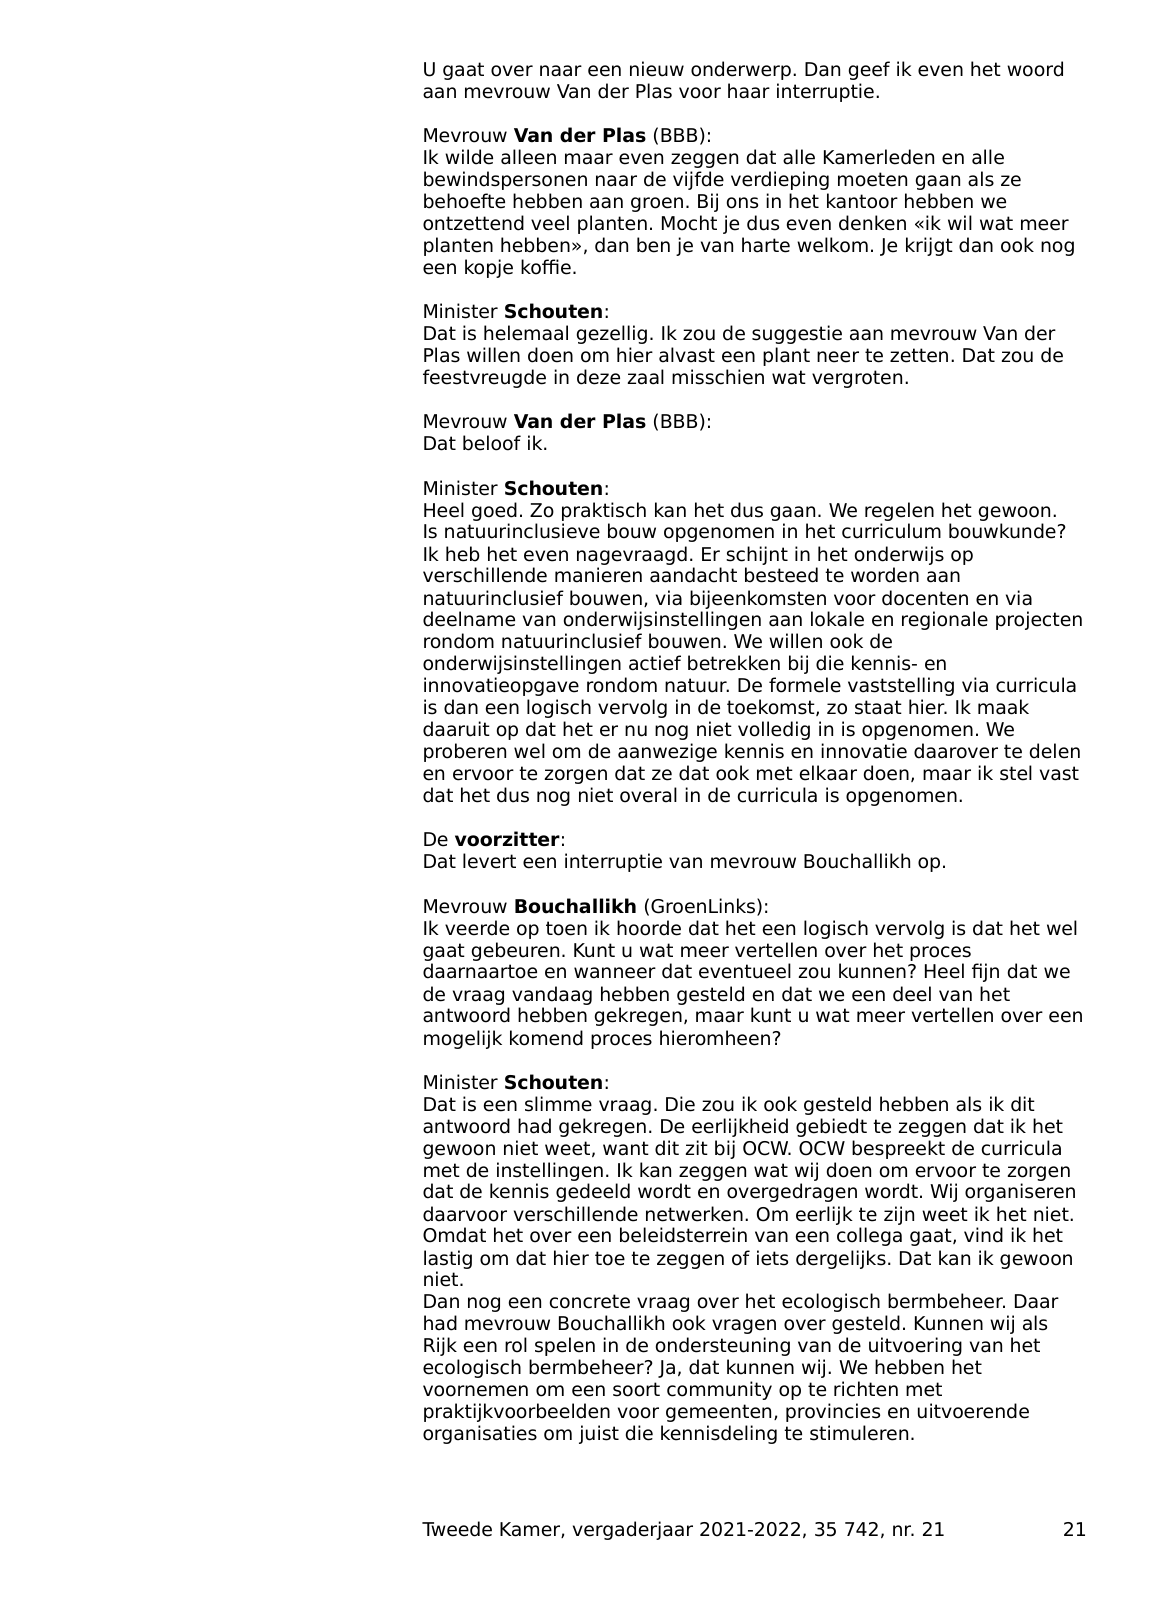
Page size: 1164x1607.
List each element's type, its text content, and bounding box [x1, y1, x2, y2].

text Mevrouw Van der Plas (BBB): [422, 125, 1087, 147]
text Mevrouw Bouchallikh (GroenLinks): [422, 896, 1087, 917]
text Minister Schouten: [422, 301, 1087, 323]
text Dat beloof ik. [422, 433, 1087, 455]
text Minister Schouten: [422, 1072, 1087, 1093]
text Dan nog een concrete vraag over het ecologisch bermbeheer. Daar had mevrouw Bouchallikh ook vragen over gesteld. Kunnen wij als Rijk een rol spelen in de ondersteuning van de uitvoering van het ecologisch bermbeheer? Ja, dat kunnen wij. We hebben het voornemen om een soort community op te richten met praktijkvoorbeelden voor gemeenten, provincies en uitvoerende organisaties om juist die kennisdeling te stimuleren. [422, 1291, 1087, 1445]
text Heel goed. Zo praktisch kan het dus gaan. We regelen het gewoon. [422, 499, 1087, 521]
text Is natuurinclusieve bouw opgenomen in het curriculum bouwkunde? Ik heb het even nagevraagd. Er schijnt in het onderwijs op verschillende manieren aandacht besteed te worden aan natuurinclusief bouwen, via bijeenkomsten voor docenten en via deelname van onderwijsinstellingen aan lokale en regionale projecten rondom natuurinclusief bouwen. We willen ook de onderwijsinstellingen actief betrekken bij die kennis- en innovatieopgave rondom natuur. De formele vaststelling via curricula is dan een logisch vervolg in de toekomst, zo staat hier. Ik maak daaruit op dat het er nu nog niet volledig in is opgenomen. We proberen wel om de aanwezige kennis en innovatie daarover te delen en ervoor te zorgen dat ze dat ook met elkaar doen, maar ik stel vast dat het dus nog niet overal in de curricula is opgenomen. [422, 521, 1087, 807]
text De voorzitter: [422, 829, 1087, 851]
text Mevrouw Van der Plas (BBB): [422, 411, 1087, 433]
text Dat is een slimme vraag. Die zou ik ook gesteld hebben als ik dit antwoord had gekregen. De eerlijkheid gebiedt te zeggen dat ik het gewoon niet weet, want dit zit bij OCW. OCW bespreekt de curricula met de instellingen. Ik kan zeggen wat wij doen om ervoor te zorgen dat de kennis gedeeld wordt en overgedragen wordt. Wij organiseren daarvoor verschillende netwerken. Om eerlijk te zijn weet ik het niet. Omdat het over een beleidsterrein van een collega gaat, vind ik het lastig om dat hier toe te zeggen of iets dergelijks. Dat kan ik gewoon niet. [422, 1093, 1087, 1291]
text Dat is helemaal gezellig. Ik zou de suggestie aan mevrouw Van der Plas willen doen om hier alvast een plant neer te zetten. Dat zou de feestvreugde in deze zaal misschien wat vergroten. [422, 323, 1087, 389]
text Ik veerde op toen ik hoorde dat het een logisch vervolg is dat het wel gaat gebeuren. Kunt u wat meer vertellen over het proces daarnaartoe en wanneer dat eventueel zou kunnen? Heel fijn dat we de vraag vandaag hebben gesteld en dat we een deel van het antwoord hebben gekregen, maar kunt u wat meer vertellen over een mogelijk komend proces hieromheen? [422, 917, 1087, 1049]
text Minister Schouten: [422, 477, 1087, 499]
text U gaat over naar een nieuw onderwerp. Dan geef ik even het woord aan mevrouw Van der Plas voor haar interruptie. [422, 59, 1087, 103]
text Ik wilde alleen maar even zeggen dat alle Kamerleden en alle bewindspersonen naar de vijfde verdieping moeten gaan als ze behoefte hebben aan groen. Bij ons in het kantoor hebben we ontzettend veel planten. Mocht je dus even denken «ik wil wat meer planten hebben», dan ben je van harte welkom. Je krijgt dan ook nog een kopje koffie. [422, 147, 1087, 279]
text Dat levert een interruptie van mevrouw Bouchallikh op. [422, 851, 1087, 873]
